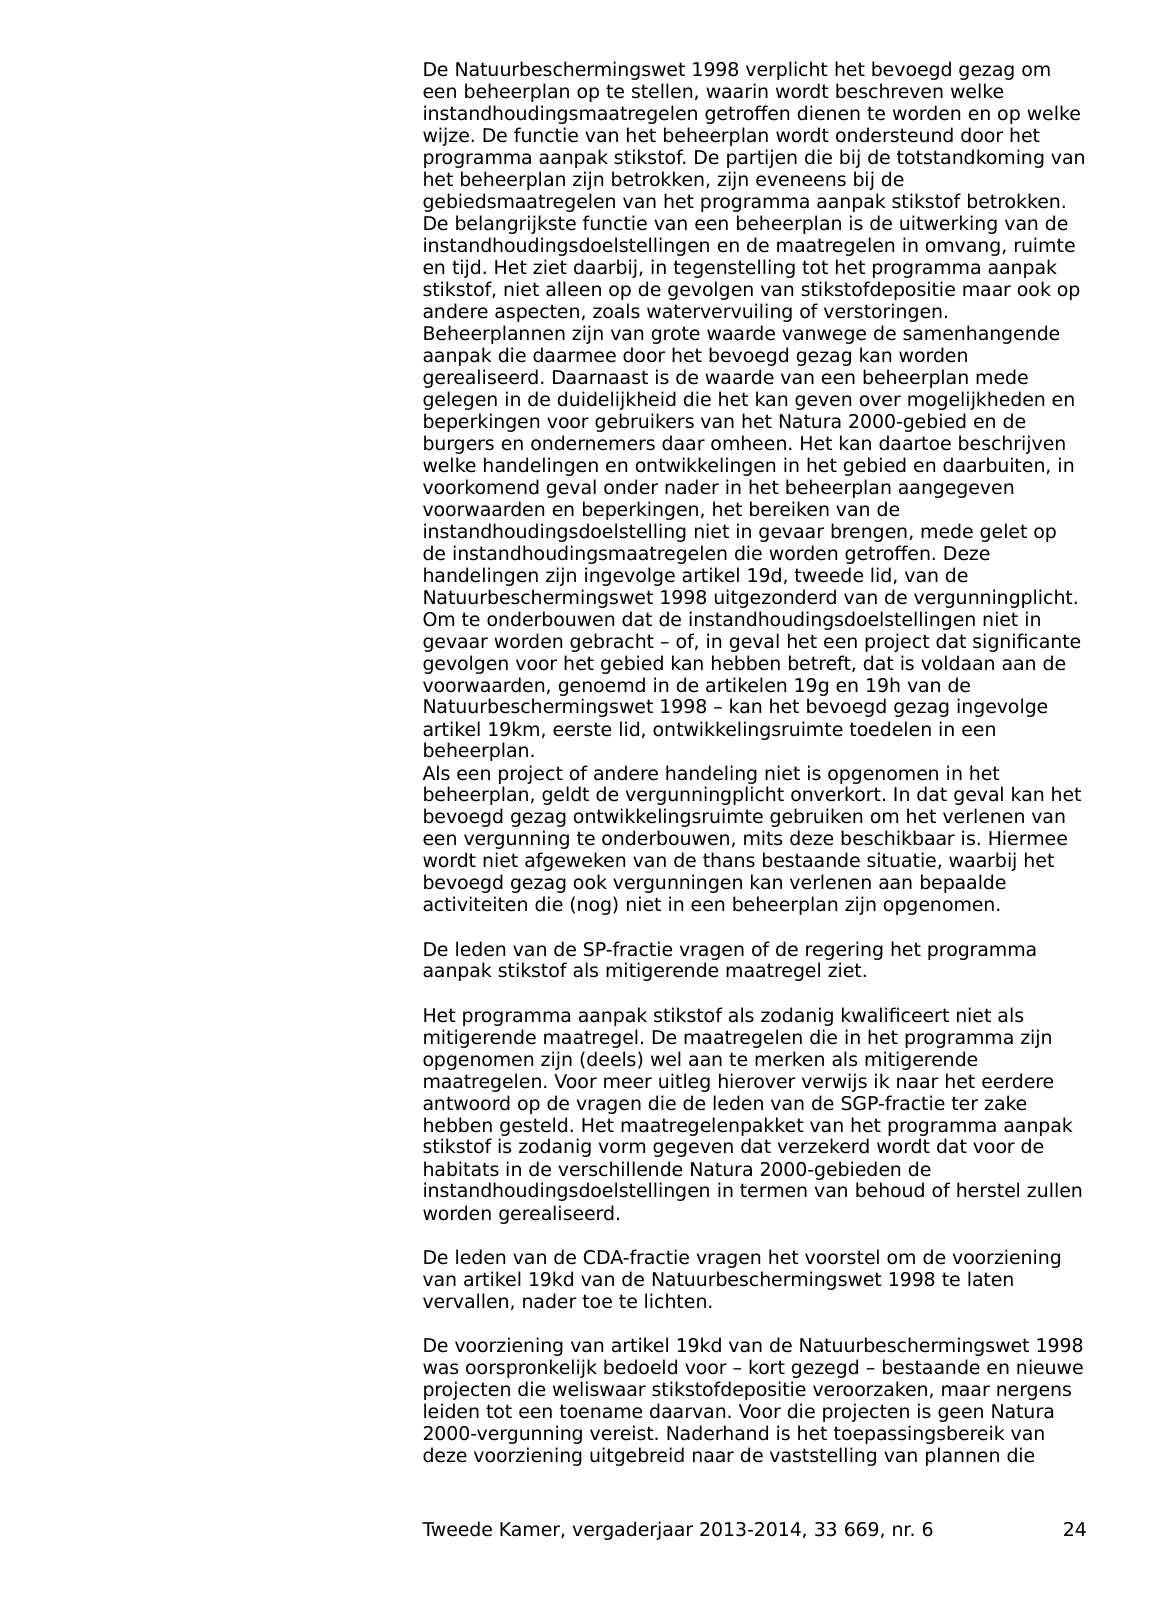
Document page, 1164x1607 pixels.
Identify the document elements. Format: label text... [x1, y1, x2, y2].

text De belangrijkste functie van een beheerplan is de uitwerking van de instandhoudingsdoelstellingen en de maatregelen in omvang, ruimte en tijd. Het ziet daarbij, in tegenstelling tot het programma aanpak stikstof, niet alleen op de gevolgen van stikstofdepositie maar ook op andere aspecten, zoals watervervuiling of verstoringen. Beheerplannen zijn van grote waarde vanwege de samenhangende aanpak die daarmee door het bevoegd gezag kan worden gerealiseerd. Daarnaast is de waarde van een beheerplan mede gelegen in de duidelijkheid die het kan geven over mogelijkheden en beperkingen voor gebruikers van het Natura 2000-gebied en de burgers en ondernemers daar omheen. Het kan daartoe beschrijven welke handelingen en ontwikkelingen in het gebied en daarbuiten, in voorkomend geval onder nader in het beheerplan aangegeven voorwaarden en beperkingen, het bereiken van de instandhoudingsdoelstelling niet in gevaar brengen, mede gelet op de instandhoudingsmaatregelen die worden getroffen. Deze handelingen zijn ingevolge artikel 19d, tweede lid, van de Natuurbeschermingswet 1998 uitgezonderd van de vergunningplicht. Om te onderbouwen dat de instandhoudingsdoelstellingen niet in gevaar worden gebracht – of, in geval het een project dat significante gevolgen voor het gebied kan hebben betreft, dat is voldaan aan de voorwaarden, genoemd in de artikelen 19g en 19h van de Natuurbeschermingswet 1998 – kan het bevoegd gezag ingevolge artikel 19km, eerste lid, ontwikkelingsruimte toedelen in een beheerplan. [422, 213, 1087, 762]
text De leden van de CDA-fractie vragen het voorstel om de voorziening van artikel 19kd van de Natuurbeschermingswet 1998 te laten vervallen, nader toe te lichten. [422, 1247, 1087, 1312]
text Het programma aanpak stikstof als zodanig kwalificeert niet als mitigerende maatregel. De maatregelen die in het programma zijn opgenomen zijn (deels) wel aan te merken als mitigerende maatregelen. Voor meer uitleg hierover verwijs ik naar het eerdere antwoord op de vragen die de leden van de SGP-fractie ter zake hebben gesteld. Het maatregelenpakket van het programma aanpak stikstof is zodanig vorm gegeven dat verzekerd wordt dat voor de habitats in de verschillende Natura 2000-gebieden de instandhoudingsdoelstellingen in termen van behoud of herstel zullen worden gerealiseerd. [422, 1004, 1087, 1224]
text De Natuurbeschermingswet 1998 verplicht het bevoegd gezag om een beheerplan op te stellen, waarin wordt beschreven welke instandhoudingsmaatregelen getroffen dienen te worden en op welke wijze. De functie van het beheerplan wordt ondersteund door het programma aanpak stikstof. De partijen die bij de totstandkoming van het beheerplan zijn betrokken, zijn eveneens bij de gebiedsmaatregelen van het programma aanpak stikstof betrokken. [422, 59, 1087, 213]
text De voorziening van artikel 19kd van de Natuurbeschermingswet 1998 was oorspronkelijk bedoeld voor – kort gezegd – bestaande en nieuwe projecten die weliswaar stikstofdepositie veroorzaken, maar nergens leiden tot een toename daarvan. Voor die projecten is geen Natura 2000-vergunning vereist. Naderhand is het toepassingsbereik van deze voorziening uitgebreid naar de vaststelling van plannen die [422, 1335, 1087, 1467]
text Als een project of andere handeling niet is opgenomen in het beheerplan, geldt de vergunningplicht onverkort. In dat geval kan het bevoegd gezag ontwikkelingsruimte gebruiken om het verlenen van een vergunning te onderbouwen, mits deze beschikbaar is. Hiermee wordt niet afgeweken van de thans bestaande situatie, waarbij het bevoegd gezag ook vergunningen kan verlenen aan bepaalde activiteiten die (nog) niet in een beheerplan zijn opgenomen. [422, 762, 1087, 916]
text De leden van de SP-fractie vragen of de regering het programma aanpak stikstof als mitigerende maatregel ziet. [422, 938, 1087, 982]
